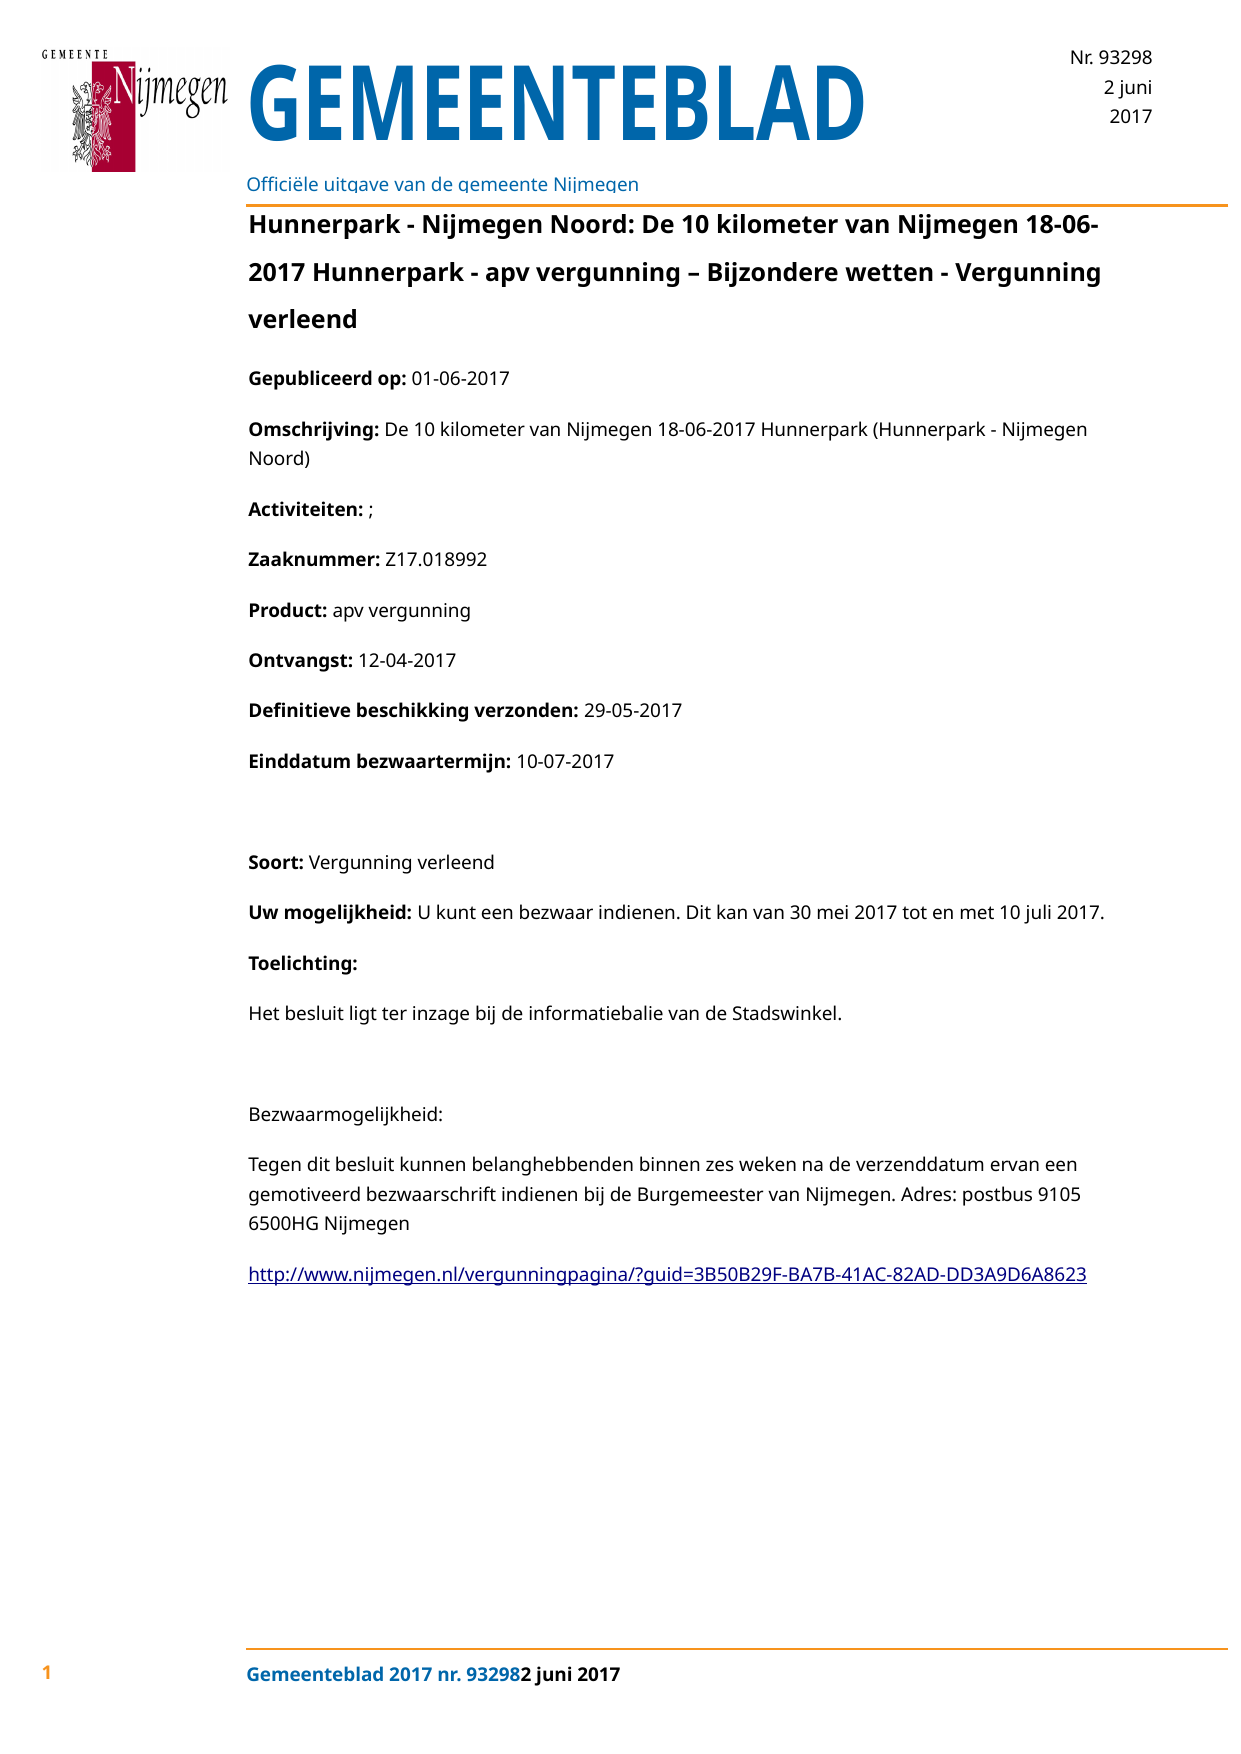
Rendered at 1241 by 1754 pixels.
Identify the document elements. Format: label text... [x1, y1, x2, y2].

text Zaaknummer: Z17.018992 [248, 546, 1152, 572]
text Omschrijving: De 10 kilometer van Nijmegen 18-06-2017 Hunnerpark (Hunnerpark - Nijmegen Noord) [248, 416, 1152, 471]
text Definitieve beschikking verzonden: 29-05-2017 [248, 698, 1152, 723]
text http://www.nijmegen.nl/vergunningpagina/?guid=3B50B29F-BA7B-41AC-82AD-DD3A9D6A8623 [248, 1261, 1152, 1287]
text Soort: Vergunning verleend [248, 849, 1152, 874]
text Activiteiten: ; [248, 496, 1152, 522]
text Toelichting: [248, 950, 1152, 975]
text Einddatum bezwaartermijn: 10-07-2017 [248, 748, 1152, 774]
text Gepubliceerd op: 01-06-2017 [248, 366, 1152, 391]
text Tegen dit besluit kunnen belanghebbenden binnen zes weken na de verzenddatum ervan een gemotiveerd bezwaarschrift indienen bij de Burgemeester van Nijmegen. Adres: postbus 9105 6500HG Nijmegen [248, 1151, 1152, 1236]
text Ontvangst: 12-04-2017 [248, 647, 1152, 673]
picture [41, 47, 231, 172]
text Hunnerpark - Nijmegen Noord: De 10 kilometer van Nijmegen 18-06-2017 Hunnerpark - apv vergunning – Bijzondere wetten - Vergunning verleend [248, 207, 1152, 336]
text Het besluit ligt ter inzage bij de informatiebalie van de Stadswinkel. [248, 1000, 1152, 1026]
text Bezwaarmogelijkheid: [248, 1101, 1152, 1127]
text Uw mogelijkheid: U kunt een bezwaar indienen. Dit kan van 30 mei 2017 tot en met 10 juli 2017. [248, 899, 1152, 925]
text Product: apv vergunning [248, 597, 1152, 622]
